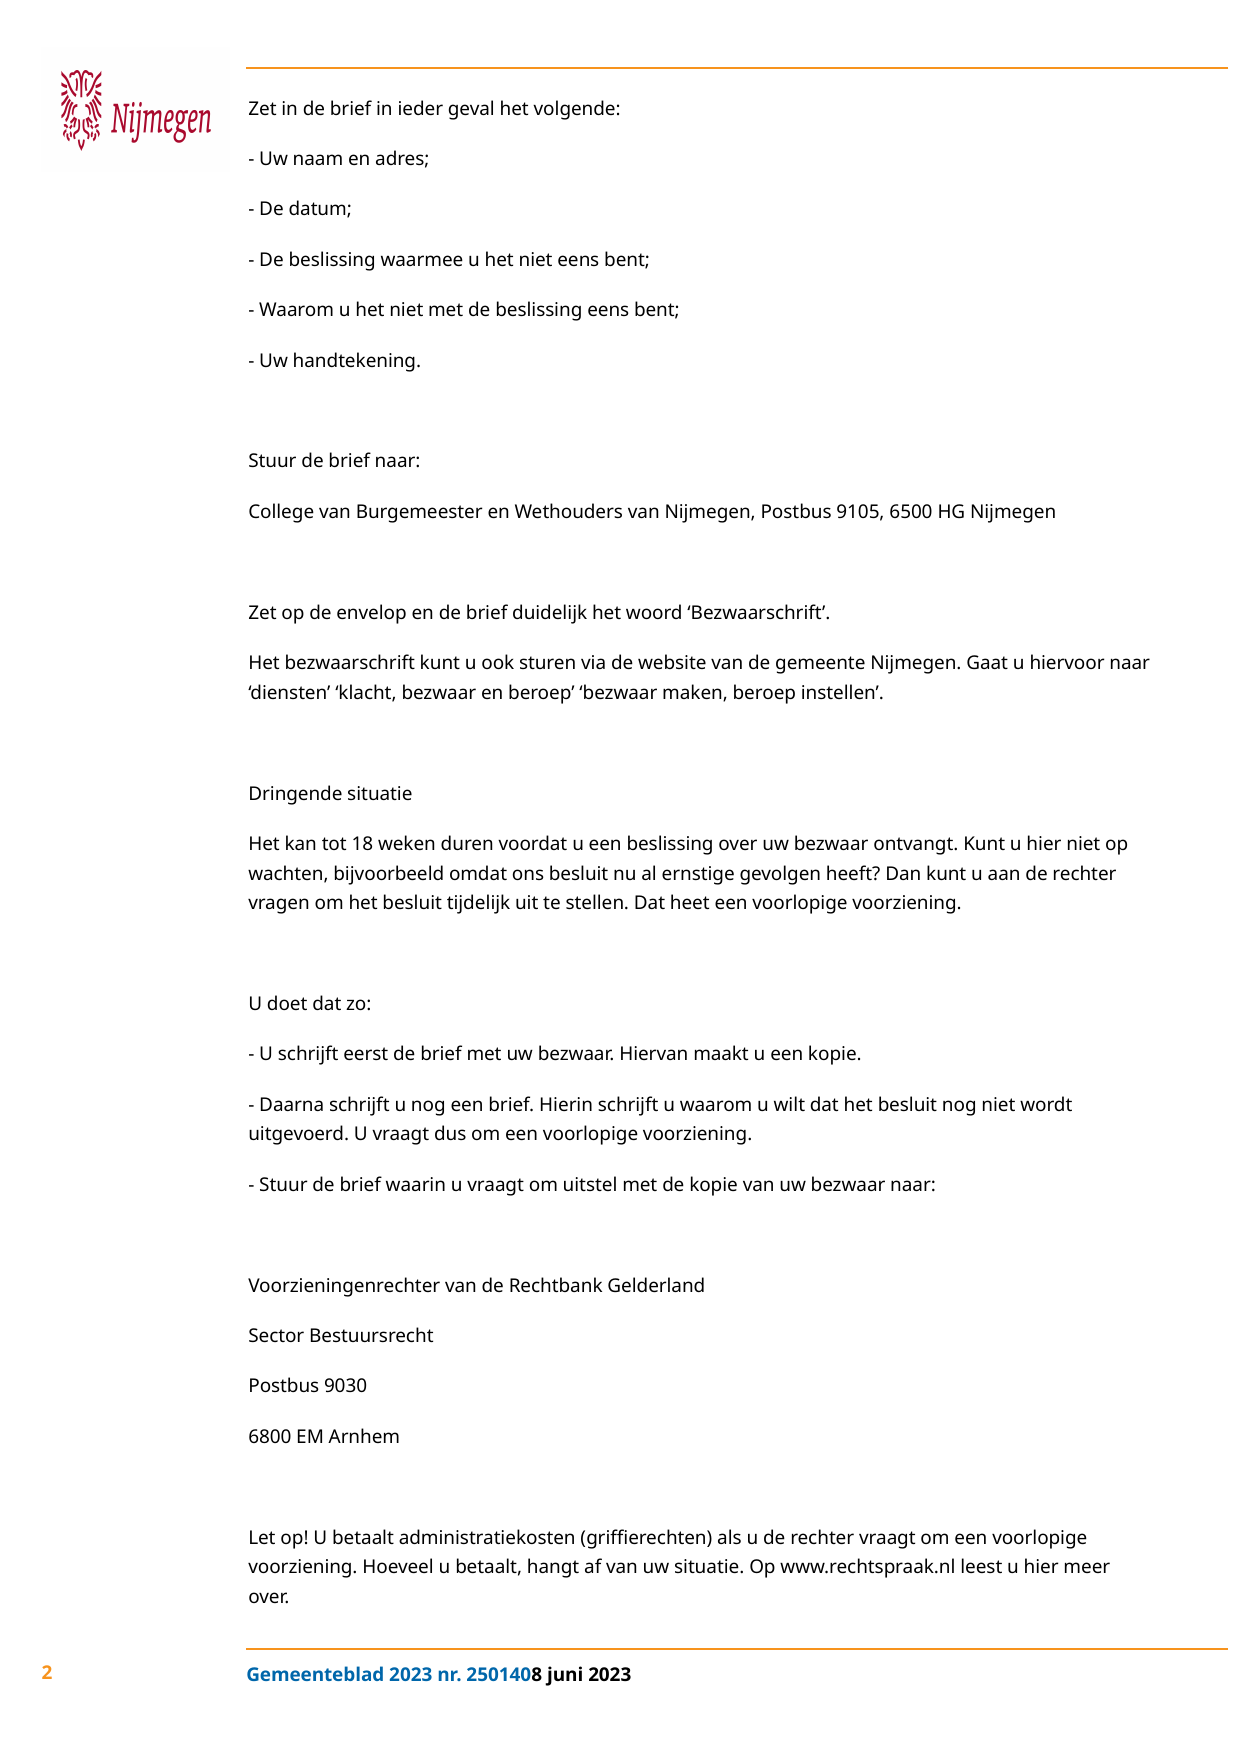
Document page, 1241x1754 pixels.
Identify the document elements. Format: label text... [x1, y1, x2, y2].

text - U schrijft eerst de brief met uw bezwaar. Hiervan maakt u een kopie. [248, 1041, 1152, 1066]
text U doet dat zo: [248, 990, 1152, 1016]
picture [41, 47, 231, 172]
text Zet in de brief in ieder geval het volgende: [248, 95, 1152, 121]
text Het kan tot 18 weken duren voordat u een beslissing over uw bezwaar ontvangt. Kunt u hier niet op wachten, bijvoorbeeld omdat ons besluit nu al ernstige gevolgen heeft? Dan kunt u aan de rechter vragen om het besluit tijdelijk uit te stellen. Dat heet een voorlopige voorziening. [248, 830, 1152, 915]
text Voorzieningenrechter van de Rechtbank Gelderland [248, 1272, 1152, 1298]
text - Uw naam en adres; [248, 145, 1152, 171]
text Sector Bestuursrecht [248, 1322, 1152, 1348]
text Zet op de envelop en de brief duidelijk het woord ‘Bezwaarschrift’. [248, 599, 1152, 625]
text 6800 EM Arnhem [248, 1423, 1152, 1449]
text - Daarna schrijft u nog een brief. Hierin schrijft u waarom u wilt dat het besluit nog niet wordt uitgevoerd. U vraagt dus om een voorlopige voorziening. [248, 1091, 1152, 1146]
text Stuur de brief naar: [248, 448, 1152, 473]
text - Waarom u het niet met de beslissing eens bent; [248, 296, 1152, 322]
text - De beslissing waarmee u het niet eens bent; [248, 246, 1152, 272]
text Dringende situatie [248, 780, 1152, 806]
text - Uw handtekening. [248, 347, 1152, 373]
text - Stuur de brief waarin u vraagt om uitstel met de kopie van uw bezwaar naar: [248, 1171, 1152, 1197]
text Postbus 9030 [248, 1373, 1152, 1398]
text Het bezwaarschrift kunt u ook sturen via de website van de gemeente Nijmegen. Gaat u hiervoor naar ‘diensten’ ‘klacht, bezwaar en beroep’ ‘bezwaar maken, beroep instellen’. [248, 649, 1152, 705]
text - De datum; [248, 196, 1152, 221]
text College van Burgemeester en Wethouders van Nijmegen, Postbus 9105, 6500 HG Nijmegen [248, 498, 1152, 524]
text Let op! U betaalt administratiekosten (griffierechten) als u de rechter vraagt om een voorlopige voorziening. Hoeveel u betaalt, hangt af van uw situatie. Op www.rechtspraak.nl leest u hier meer over. [248, 1524, 1152, 1609]
